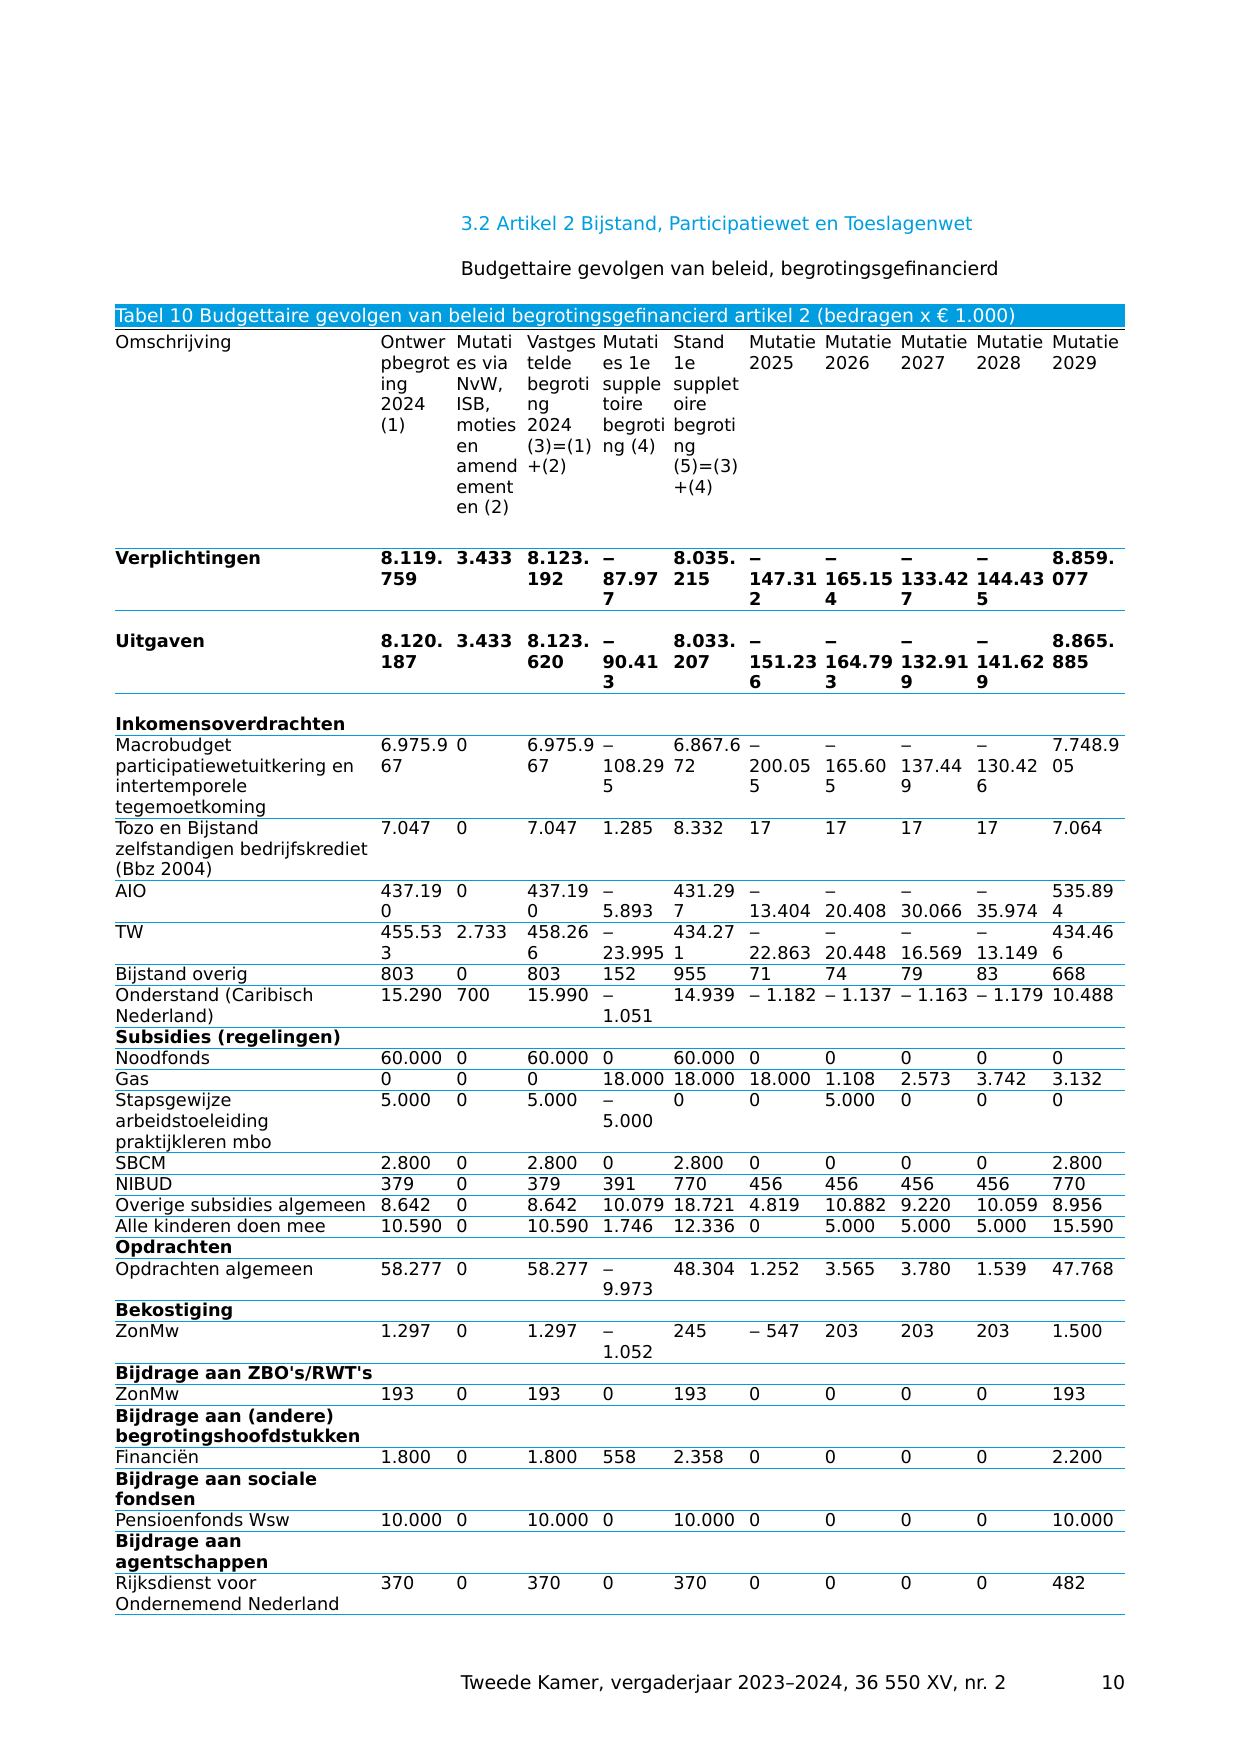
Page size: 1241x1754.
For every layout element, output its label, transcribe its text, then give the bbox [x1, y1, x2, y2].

table_cell 6.975.967 [378, 736, 453, 818]
table_cell 0 [453, 1091, 524, 1152]
table_cell [973, 1238, 1049, 1258]
table_cell 1.500 [1049, 1322, 1125, 1363]
table_cell [898, 1364, 973, 1384]
table_cell 8.123.192 [524, 549, 599, 610]
table_cell Stand 1e suppletoire begroting (5)=(3)+(4) [670, 330, 746, 521]
table_cell ‒ 13.149 [973, 923, 1049, 963]
table_cell [453, 1364, 524, 1384]
table_cell 0 [453, 736, 524, 818]
table_cell [524, 1406, 599, 1447]
table_cell 7.047 [524, 819, 599, 880]
table_cell 0 [746, 1385, 822, 1405]
table_cell [453, 1028, 524, 1048]
table_cell [746, 714, 822, 734]
table_cell 0 [453, 1259, 524, 1300]
table_cell 1.800 [524, 1448, 599, 1468]
table_cell [670, 1364, 746, 1384]
table_cell [378, 1532, 453, 1573]
table_cell [822, 521, 897, 547]
table_cell [1049, 714, 1125, 734]
table_cell ‒ 35.974 [973, 881, 1049, 922]
table_cell [973, 1406, 1049, 1447]
table_cell 434.466 [1049, 923, 1125, 963]
table_cell 0 [378, 1070, 453, 1090]
table_cell 8.859.077 [1049, 549, 1125, 610]
table_cell [746, 1532, 822, 1573]
table_cell [600, 1406, 670, 1447]
table_cell 10.059 [973, 1196, 1049, 1216]
table_cell 0 [453, 1322, 524, 1363]
table_cell [822, 1364, 897, 1384]
table_cell 5.000 [898, 1217, 973, 1237]
table_cell [600, 521, 670, 547]
table_cell 1.800 [378, 1448, 453, 1468]
table_cell [378, 1301, 453, 1321]
table_cell 0 [600, 1153, 670, 1173]
table_cell 18.000 [670, 1070, 746, 1090]
table_cell ‒ 165.154 [822, 549, 897, 610]
table_cell 10.882 [822, 1196, 897, 1216]
table_cell 379 [378, 1175, 453, 1194]
table_cell [746, 611, 822, 631]
table_cell 370 [670, 1574, 746, 1614]
table_cell ‒ 547 [746, 1322, 822, 1363]
table_cell [973, 1469, 1049, 1510]
table_cell 9.220 [898, 1196, 973, 1216]
table_cell 8.332 [670, 819, 746, 880]
table_cell 7.047 [378, 819, 453, 880]
table_cell ‒ 1.163 [898, 986, 973, 1026]
table_cell [524, 1238, 599, 1258]
table_cell [670, 611, 746, 631]
table_cell 558 [600, 1448, 670, 1468]
table_cell 370 [524, 1574, 599, 1614]
table_cell [524, 1469, 599, 1510]
table_cell 955 [670, 965, 746, 985]
table_cell [453, 1301, 524, 1321]
table_cell Macrobudget participatiewetuitkering en intertemporele tegemoetkoming [115, 736, 377, 818]
table_cell [378, 694, 453, 714]
table_cell 0 [898, 1448, 973, 1468]
table_cell [670, 714, 746, 734]
table_cell 10.590 [378, 1217, 453, 1237]
table_cell [1049, 521, 1125, 547]
table_cell [670, 1406, 746, 1447]
table_cell 0 [600, 1049, 670, 1069]
table_cell Overige subsidies algemeen [115, 1196, 377, 1216]
table_cell 803 [378, 965, 453, 985]
table_cell 2.733 [453, 923, 524, 963]
table_cell 0 [898, 1511, 973, 1531]
table_cell 0 [898, 1385, 973, 1405]
table_cell 2.358 [670, 1448, 746, 1468]
table_cell 10.079 [600, 1196, 670, 1216]
table_cell 8.120.187 [378, 631, 453, 693]
table_cell ‒ 20.448 [822, 923, 897, 963]
table_cell ‒ 151.236 [746, 631, 822, 693]
table_cell 456 [973, 1175, 1049, 1194]
table_cell 0 [1049, 1091, 1125, 1152]
table_cell 0 [453, 1175, 524, 1194]
table_cell ‒ 23.995 [600, 923, 670, 963]
table_cell [670, 521, 746, 547]
table_cell [973, 694, 1049, 714]
table_cell 0 [746, 1511, 822, 1531]
table_cell 0 [746, 1448, 822, 1468]
table_cell Mutatie 2027 [898, 330, 973, 521]
table_cell [746, 694, 822, 714]
table_cell [453, 1406, 524, 1447]
table_cell [600, 1238, 670, 1258]
table_cell 6.867.672 [670, 736, 746, 818]
table_cell 3.565 [822, 1259, 897, 1300]
table_cell 7.064 [1049, 819, 1125, 880]
table_cell [453, 611, 524, 631]
table_cell [973, 521, 1049, 547]
table_cell 83 [973, 965, 1049, 985]
table_cell ‒ 144.435 [973, 549, 1049, 610]
table_cell 0 [898, 1574, 973, 1614]
table_cell Gas [115, 1070, 377, 1090]
table_cell 0 [822, 1049, 897, 1069]
table_cell 5.000 [378, 1091, 453, 1152]
table_cell [115, 521, 377, 547]
table_cell ‒ 1.179 [973, 986, 1049, 1026]
table_cell [600, 1028, 670, 1048]
table_cell 0 [453, 1385, 524, 1405]
table_cell [524, 521, 599, 547]
table_cell ‒ 165.605 [822, 736, 897, 818]
table_cell 535.894 [1049, 881, 1125, 922]
table_cell 0 [973, 1574, 1049, 1614]
table_cell 10.000 [524, 1511, 599, 1531]
table_cell [898, 1406, 973, 1447]
table_cell [973, 714, 1049, 734]
table_cell 79 [898, 965, 973, 985]
table_cell [453, 521, 524, 547]
table_cell ‒ 30.066 [898, 881, 973, 922]
table_cell 17 [898, 819, 973, 880]
table_cell Mutaties via NvW, ISB, moties en amendementen (2) [453, 330, 524, 521]
table_cell 47.768 [1049, 1259, 1125, 1300]
table_cell 18.721 [670, 1196, 746, 1216]
table_cell [453, 714, 524, 734]
table_cell Financiën [115, 1448, 377, 1468]
table_cell 1.539 [973, 1259, 1049, 1300]
table_cell Bijdrage aan (andere) begrotingshoofdstukken [115, 1406, 377, 1447]
table_cell 2.800 [524, 1153, 599, 1173]
table_cell 4.819 [746, 1196, 822, 1216]
table_cell [822, 1469, 897, 1510]
table_cell [822, 694, 897, 714]
table_cell Bijdrage aan sociale fondsen [115, 1469, 377, 1510]
table_cell 8.642 [378, 1196, 453, 1216]
table_cell 15.590 [1049, 1217, 1125, 1237]
table_cell ‒ 147.312 [746, 549, 822, 610]
table_cell [453, 1238, 524, 1258]
table_cell 0 [898, 1049, 973, 1069]
table_cell 8.033.207 [670, 631, 746, 693]
table_cell [453, 1532, 524, 1573]
table_cell [600, 611, 670, 631]
table_cell ‒ 1.051 [600, 986, 670, 1026]
table_cell Bekostiging [115, 1301, 377, 1321]
table_cell 74 [822, 965, 897, 985]
table_cell [524, 1028, 599, 1048]
table_cell Mutatie 2028 [973, 330, 1049, 521]
table_cell 0 [453, 1196, 524, 1216]
table_cell [524, 611, 599, 631]
table_cell Mutatie 2025 [746, 330, 822, 521]
table_cell 2.800 [378, 1153, 453, 1173]
table_cell 10.590 [524, 1217, 599, 1237]
table_cell 71 [746, 965, 822, 985]
table_cell [453, 1469, 524, 1510]
table_cell 1.297 [378, 1322, 453, 1363]
table_cell ‒ 9.973 [600, 1259, 670, 1300]
table_cell ‒ 5.893 [600, 881, 670, 922]
table_cell 3.742 [973, 1070, 1049, 1090]
table_cell 8.119.759 [378, 549, 453, 610]
table_cell 431.297 [670, 881, 746, 922]
table_cell Tozo en Bijstand zelfstandigen bedrijfskrediet (Bbz 2004) [115, 819, 377, 880]
table_cell Opdrachten algemeen [115, 1259, 377, 1300]
table_cell 1.746 [600, 1217, 670, 1237]
table_cell [453, 694, 524, 714]
table_cell 8.123.620 [524, 631, 599, 693]
table_cell 60.000 [670, 1049, 746, 1069]
table_cell 1.297 [524, 1322, 599, 1363]
table_cell 0 [600, 1574, 670, 1614]
table_cell 17 [973, 819, 1049, 880]
table_cell 10.000 [1049, 1511, 1125, 1531]
table_cell [378, 1406, 453, 1447]
table_cell 0 [973, 1153, 1049, 1173]
table_cell 193 [1049, 1385, 1125, 1405]
table_cell ‒ 200.055 [746, 736, 822, 818]
table_cell 0 [453, 1574, 524, 1614]
table_cell [378, 1469, 453, 1510]
table_cell 245 [670, 1322, 746, 1363]
table_cell Uitgaven [115, 631, 377, 693]
table_cell ‒ 13.404 [746, 881, 822, 922]
table_cell [822, 1238, 897, 1258]
table_cell NIBUD [115, 1175, 377, 1194]
table_cell 8.956 [1049, 1196, 1125, 1216]
table_cell [1049, 1028, 1125, 1048]
table_cell 391 [600, 1175, 670, 1194]
table_cell 0 [973, 1049, 1049, 1069]
table_cell 18.000 [600, 1070, 670, 1090]
table_cell [898, 1532, 973, 1573]
table_cell TW [115, 923, 377, 963]
table_cell [670, 1028, 746, 1048]
table_cell [1049, 1364, 1125, 1384]
table_cell 8.865.885 [1049, 631, 1125, 693]
table_cell 15.990 [524, 986, 599, 1026]
table_cell 0 [600, 1385, 670, 1405]
title 3.2 Artikel 2 Bijstand, Participatiewet en Toeslagenwet [461, 213, 1125, 235]
table_cell 482 [1049, 1574, 1125, 1614]
table_cell [822, 714, 897, 734]
table_cell [973, 611, 1049, 631]
table_cell [670, 1532, 746, 1573]
table_cell ‒ 16.569 [898, 923, 973, 963]
table_cell [822, 611, 897, 631]
table_cell 456 [746, 1175, 822, 1194]
table_cell Mutaties 1e suppletoire begroting (4) [600, 330, 670, 521]
table_cell [898, 611, 973, 631]
table_cell 0 [973, 1091, 1049, 1152]
table_cell 455.533 [378, 923, 453, 963]
table_cell ‒ 90.413 [600, 631, 670, 693]
table_cell Inkomensoverdrachten [115, 714, 377, 734]
table_cell [746, 521, 822, 547]
table_cell 0 [822, 1448, 897, 1468]
table_cell [524, 714, 599, 734]
table_cell ‒ 1.052 [600, 1322, 670, 1363]
table_cell 0 [822, 1574, 897, 1614]
table_cell 3.780 [898, 1259, 973, 1300]
table_cell 2.800 [1049, 1153, 1125, 1173]
table_cell 203 [898, 1322, 973, 1363]
table_cell 152 [600, 965, 670, 985]
table_cell 0 [746, 1217, 822, 1237]
table_cell 0 [453, 1511, 524, 1531]
table_cell [898, 1301, 973, 1321]
table_cell ‒ 87.977 [600, 549, 670, 610]
table_cell Ontwerpbegroting 2024 (1) [378, 330, 453, 521]
table_cell Verplichtingen [115, 549, 377, 610]
table_cell 0 [453, 1070, 524, 1090]
table_cell Bijdrage aan ZBO's/RWT's [115, 1364, 377, 1384]
table_cell [524, 1532, 599, 1573]
table_cell 3.433 [453, 549, 524, 610]
table_cell [600, 694, 670, 714]
table_cell Subsidies (regelingen) [115, 1028, 377, 1048]
table_cell [822, 1532, 897, 1573]
table_cell Noodfonds [115, 1049, 377, 1069]
table_cell 10.000 [670, 1511, 746, 1531]
table_cell 17 [822, 819, 897, 880]
table_cell 1.108 [822, 1070, 897, 1090]
table_cell [822, 1301, 897, 1321]
table_cell [898, 714, 973, 734]
table_cell [1049, 1301, 1125, 1321]
table_cell [898, 1469, 973, 1510]
table_cell 10.488 [1049, 986, 1125, 1026]
table_cell [670, 1301, 746, 1321]
table_cell 0 [453, 881, 524, 922]
table_cell [378, 714, 453, 734]
table_cell 0 [973, 1511, 1049, 1531]
table_cell 48.304 [670, 1259, 746, 1300]
table_cell [746, 1469, 822, 1510]
table_cell [600, 1469, 670, 1510]
table_cell 0 [1049, 1049, 1125, 1069]
table_cell [378, 1238, 453, 1258]
table_cell 0 [453, 1448, 524, 1468]
table_cell [115, 611, 377, 631]
table_cell 0 [746, 1091, 822, 1152]
table_cell [746, 1406, 822, 1447]
table_cell 15.290 [378, 986, 453, 1026]
table_cell ‒ 20.408 [822, 881, 897, 922]
table_cell [670, 1238, 746, 1258]
table_cell [600, 1532, 670, 1573]
table_cell 379 [524, 1175, 599, 1194]
table_cell 1.285 [600, 819, 670, 880]
table_cell ZonMw [115, 1385, 377, 1405]
table_cell [378, 1364, 453, 1384]
table_cell 8.642 [524, 1196, 599, 1216]
table_cell ‒ 141.629 [973, 631, 1049, 693]
table_cell 18.000 [746, 1070, 822, 1090]
table_cell [822, 1028, 897, 1048]
table_cell 5.000 [822, 1217, 897, 1237]
table_cell [898, 521, 973, 547]
table_cell 0 [822, 1385, 897, 1405]
table_cell Vastgestelde begroting 2024 (3)=(1)+(2) [524, 330, 599, 521]
table_cell 0 [973, 1448, 1049, 1468]
table_cell Onderstand (Caribisch Nederland) [115, 986, 377, 1026]
table_cell [973, 1301, 1049, 1321]
table_cell 58.277 [378, 1259, 453, 1300]
table_cell Rijksdienst voor Ondernemend Nederland [115, 1574, 377, 1614]
table_cell [898, 694, 973, 714]
table_cell SBCM [115, 1153, 377, 1173]
table_cell Bijdrage aan agentschappen [115, 1532, 377, 1573]
table_cell 2.800 [670, 1153, 746, 1173]
table_cell 7.748.905 [1049, 736, 1125, 818]
table_cell 0 [746, 1153, 822, 1173]
table_cell 6.975.967 [524, 736, 599, 818]
table_cell 0 [453, 1049, 524, 1069]
table_cell 434.271 [670, 923, 746, 963]
table_cell ‒ 137.449 [898, 736, 973, 818]
table_cell [524, 1364, 599, 1384]
table_cell 456 [898, 1175, 973, 1194]
table_cell Stapsgewijze arbeidstoeleiding praktijkleren mbo [115, 1091, 377, 1152]
table_cell [524, 694, 599, 714]
title Budgettaire gevolgen van beleid, begrotingsgefinancierd [461, 258, 1125, 280]
table_cell 5.000 [524, 1091, 599, 1152]
table_cell Opdrachten [115, 1238, 377, 1258]
table_cell 0 [822, 1511, 897, 1531]
table_cell 458.266 [524, 923, 599, 963]
table_cell 10.000 [378, 1511, 453, 1531]
table_cell 203 [973, 1322, 1049, 1363]
table_cell 60.000 [378, 1049, 453, 1069]
table_cell 0 [746, 1574, 822, 1614]
table_cell [746, 1028, 822, 1048]
table_cell [746, 1238, 822, 1258]
table_cell [1049, 1532, 1125, 1573]
table_cell 12.336 [670, 1217, 746, 1237]
table_cell 770 [1049, 1175, 1125, 1194]
table_cell [378, 611, 453, 631]
table_cell Mutatie 2029 [1049, 330, 1125, 521]
table_cell 60.000 [524, 1049, 599, 1069]
table_cell 2.573 [898, 1070, 973, 1090]
table_cell 803 [524, 965, 599, 985]
table_cell ‒ 5.000 [600, 1091, 670, 1152]
table_cell 0 [898, 1153, 973, 1173]
table_cell 0 [453, 1217, 524, 1237]
table_cell ‒ 130.426 [973, 736, 1049, 818]
table_cell [973, 1028, 1049, 1048]
table_cell [670, 694, 746, 714]
table_cell ZonMw [115, 1322, 377, 1363]
table_cell 17 [746, 819, 822, 880]
table_cell [1049, 1406, 1125, 1447]
table_cell ‒ 132.919 [898, 631, 973, 693]
table_cell Pensioenfonds Wsw [115, 1511, 377, 1531]
table_cell Omschrijving [115, 330, 377, 521]
table_cell 3.433 [453, 631, 524, 693]
table_cell ‒ 1.182 [746, 986, 822, 1026]
table_cell 5.000 [973, 1217, 1049, 1237]
table_cell [746, 1364, 822, 1384]
table_cell 3.132 [1049, 1070, 1125, 1090]
table_cell [1049, 694, 1125, 714]
table_cell 8.035.215 [670, 549, 746, 610]
table_cell 668 [1049, 965, 1125, 985]
table_cell Bijstand overig [115, 965, 377, 985]
table_cell 456 [822, 1175, 897, 1194]
table_cell [898, 1028, 973, 1048]
table_cell [378, 521, 453, 547]
table_cell ‒ 1.137 [822, 986, 897, 1026]
table_cell [670, 1469, 746, 1510]
table_cell [600, 1301, 670, 1321]
table_cell [600, 1364, 670, 1384]
table_cell [1049, 1238, 1125, 1258]
table_cell 14.939 [670, 986, 746, 1026]
table_cell 0 [898, 1091, 973, 1152]
table_cell 0 [453, 1153, 524, 1173]
table_cell 58.277 [524, 1259, 599, 1300]
table_cell [822, 1406, 897, 1447]
table_cell 5.000 [822, 1091, 897, 1152]
table_cell ‒ 22.863 [746, 923, 822, 963]
table_cell 1.252 [746, 1259, 822, 1300]
table_cell [746, 1301, 822, 1321]
table_cell ‒ 133.427 [898, 549, 973, 610]
table_cell 193 [378, 1385, 453, 1405]
table_cell 2.200 [1049, 1448, 1125, 1468]
table_cell 370 [378, 1574, 453, 1614]
table_cell 0 [973, 1385, 1049, 1405]
table_cell [973, 1364, 1049, 1384]
table_cell Alle kinderen doen mee [115, 1217, 377, 1237]
table_cell Mutatie 2026 [822, 330, 897, 521]
table_cell 0 [670, 1091, 746, 1152]
table_cell [973, 1532, 1049, 1573]
table_cell [378, 1028, 453, 1048]
table_cell 0 [453, 965, 524, 985]
table_cell 193 [670, 1385, 746, 1405]
table_cell ‒ 108.295 [600, 736, 670, 818]
table_cell [115, 694, 377, 714]
table_cell 0 [822, 1153, 897, 1173]
table_cell 193 [524, 1385, 599, 1405]
table_cell [524, 1301, 599, 1321]
table_cell 0 [746, 1049, 822, 1069]
table_cell AIO [115, 881, 377, 922]
table_cell 437.190 [378, 881, 453, 922]
table_cell ‒ 164.793 [822, 631, 897, 693]
table_cell 203 [822, 1322, 897, 1363]
table_cell [898, 1238, 973, 1258]
table_cell 0 [524, 1070, 599, 1090]
table_cell [1049, 611, 1125, 631]
table_cell 700 [453, 986, 524, 1026]
table_cell [600, 714, 670, 734]
table_cell 437.190 [524, 881, 599, 922]
table_cell 770 [670, 1175, 746, 1194]
table_cell 0 [600, 1511, 670, 1531]
table_cell 0 [453, 819, 524, 880]
table_cell [1049, 1469, 1125, 1510]
